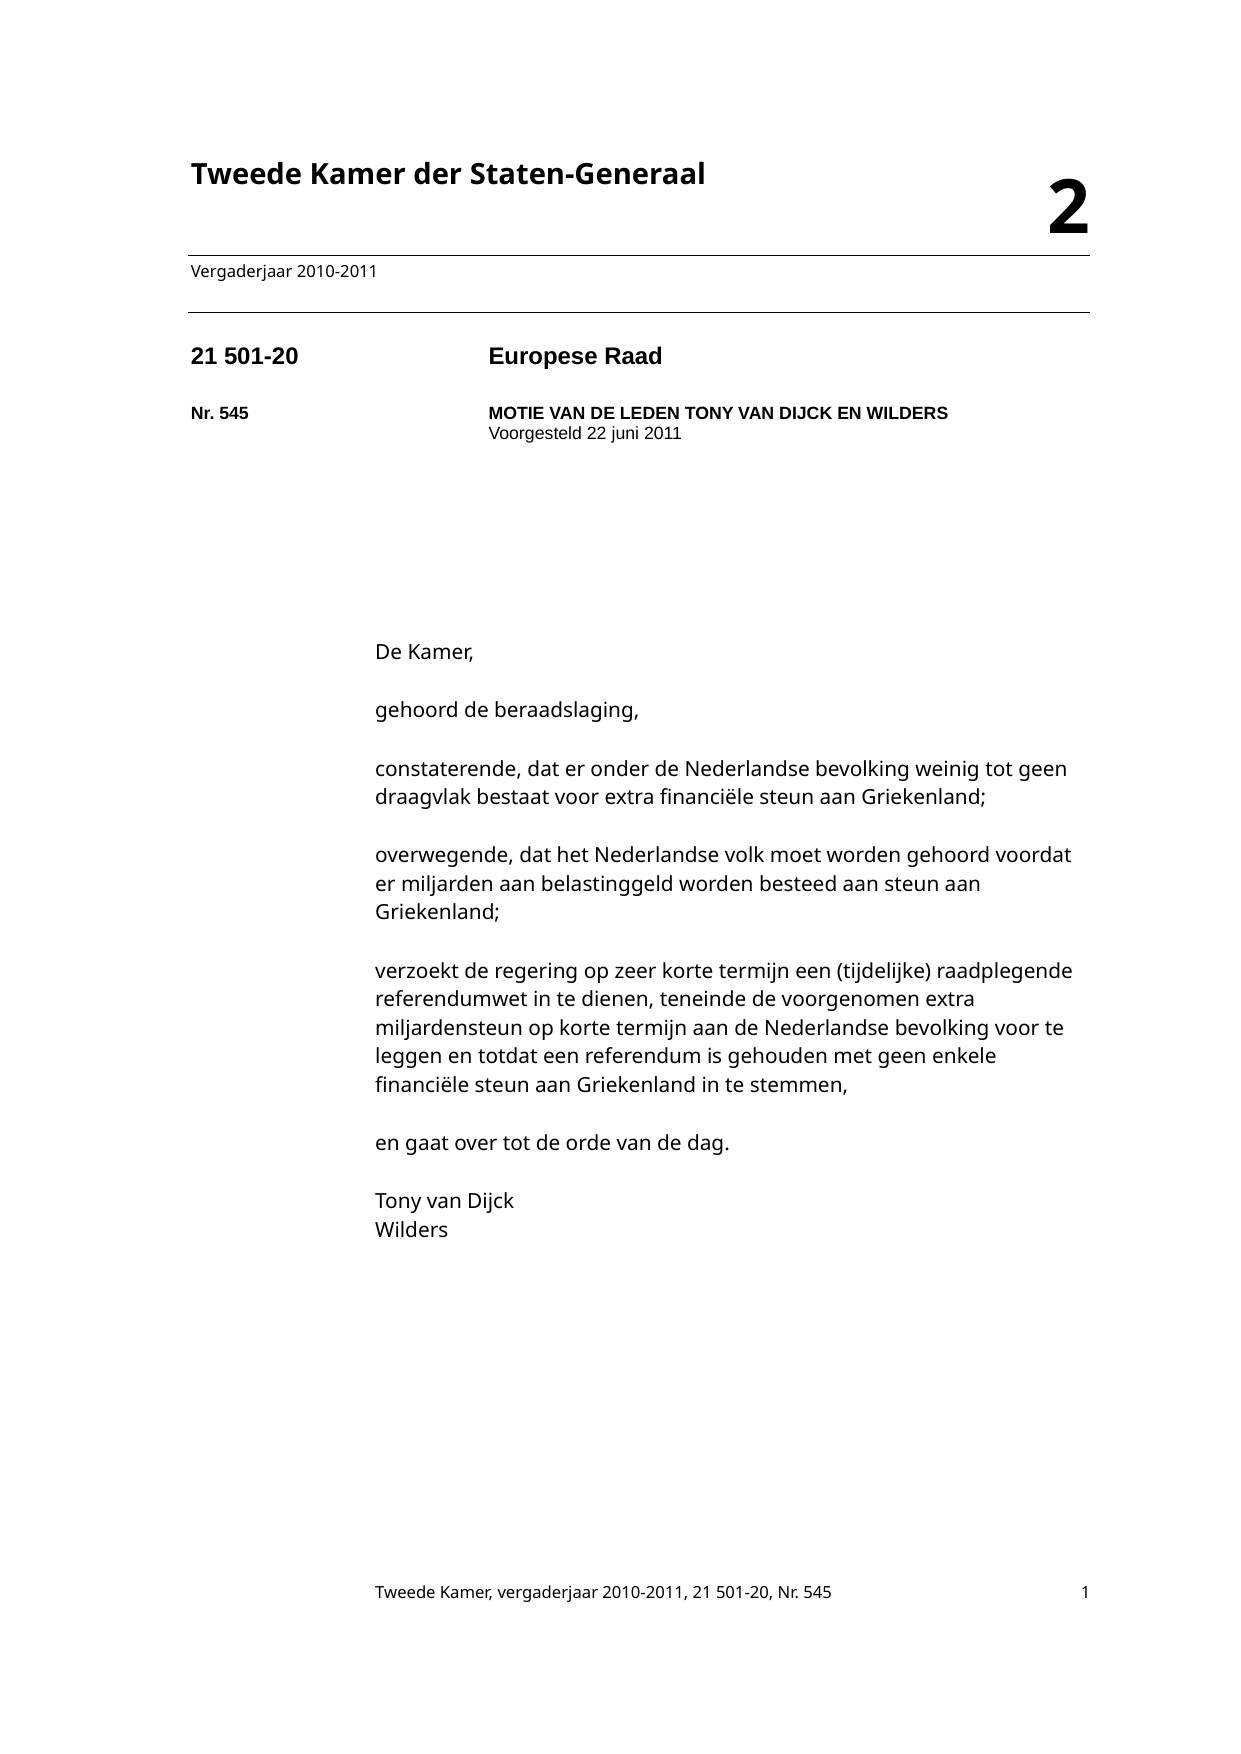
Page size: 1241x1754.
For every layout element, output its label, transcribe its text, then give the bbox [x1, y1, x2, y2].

text en gaat over tot de orde van de dag. [375, 1128, 1090, 1157]
text De Kamer, [375, 637, 1090, 665]
text Wilders [375, 1215, 1090, 1243]
table_cell [188, 313, 485, 339]
table_cell 21 501-20 [188, 339, 485, 399]
text constaterende, dat er onder de Nederlandse bevolking weinig tot geen draagvlak bestaat voor extra financiële steun aan Griekenland; [375, 754, 1090, 811]
text verzoekt de regering op zeer korte termijn een (tijdelijke) raadplegende referendumwet in te dienen, teneinde de voorgenomen extra miljardensteun op korte termijn aan de Nederlandse bevolking voor te leggen en totdat een referendum is gehouden met geen enkele financiële steun aan Griekenland in te stemmen, [375, 956, 1090, 1098]
text overwegende, dat het Nederlandse volk moet worden gehoord voordat er miljarden aan belastinggeld worden besteed aan steun aan Griekenland; [375, 841, 1090, 926]
table_cell Europese Raad [485, 339, 1090, 399]
table_cell Vergaderjaar 2010-2011 [188, 256, 485, 312]
table_cell [485, 313, 1090, 339]
table_header Tweede Kamer der Staten-Generaal [188, 150, 909, 255]
table_cell MOTIE VAN DE LEDEN TONY VAN DIJCK EN WILDERS Voorgesteld 22 juni 2011 [485, 399, 1090, 518]
table_cell Nr. 545 [188, 399, 485, 518]
table_cell [485, 256, 1090, 312]
table_header 2 [910, 150, 1090, 255]
text gehoord de beraadslaging, [375, 695, 1090, 724]
text Tony van Dijck [375, 1187, 1090, 1215]
